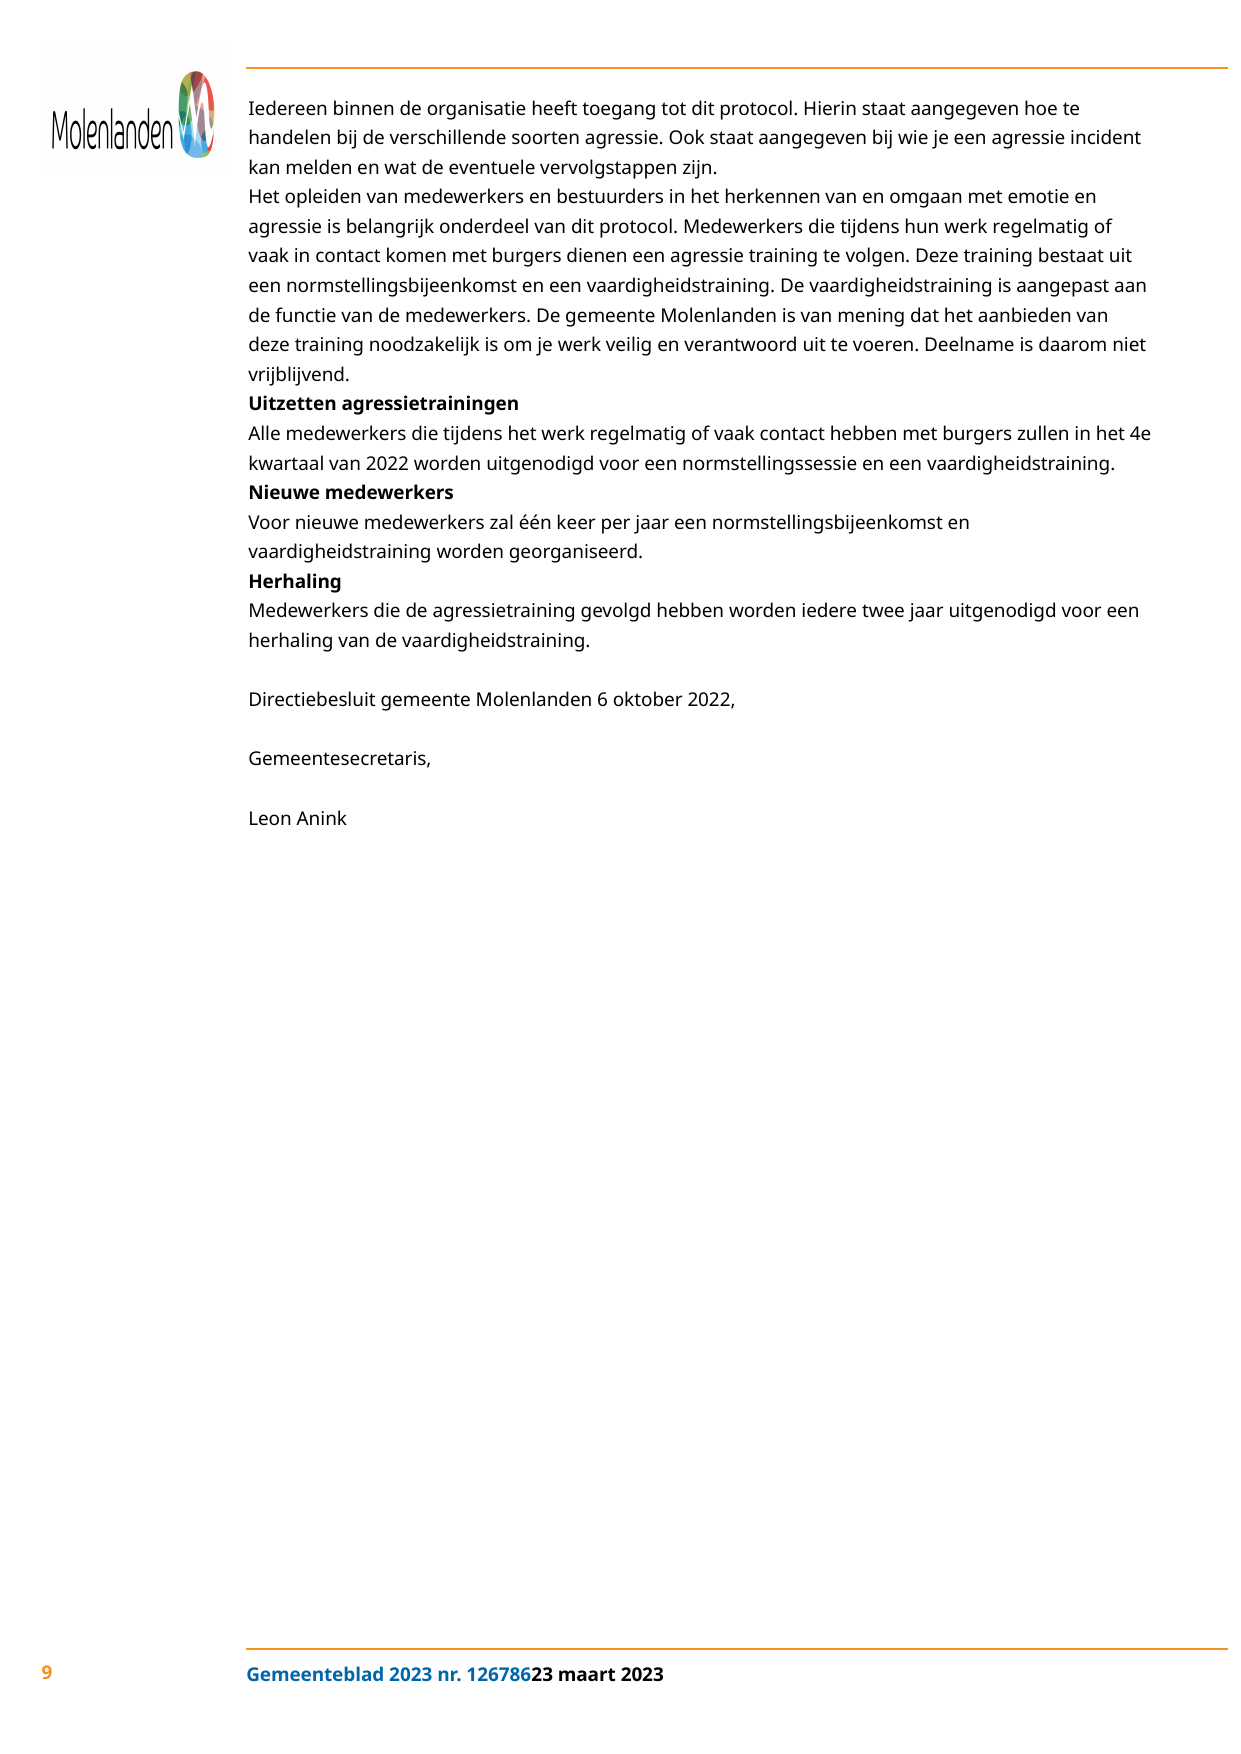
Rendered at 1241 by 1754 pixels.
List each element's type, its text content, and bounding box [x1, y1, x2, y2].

text Voor nieuwe medewerkers zal één keer per jaar een normstellingsbijeenkomst en vaardigheidstraining worden georganiseerd. [248, 509, 1152, 564]
text Iedereen binnen de organisatie heeft toegang tot dit protocol. Hierin staat aangegeven hoe te handelen bij de verschillende soorten agressie. Ook staat aangegeven bij wie je een agressie incident kan melden en wat de eventuele vervolgstappen zijn. [248, 95, 1152, 180]
text Directiebesluit gemeente Molenlanden 6 oktober 2022, [248, 686, 1152, 712]
text Herhaling [248, 568, 1152, 594]
text Uitzetten agressietrainingen [248, 391, 1152, 416]
text Nieuwe medewerkers [248, 479, 1152, 505]
text Alle medewerkers die tijdens het werk regelmatig of vaak contact hebben met burgers zullen in het 4e kwartaal van 2022 worden uitgenodigd voor een normstellingssessie en een vaardigheidstraining. [248, 420, 1152, 476]
text Leon Anink [248, 805, 1152, 831]
text Het opleiden van medewerkers en bestuurders in het herkennen van en omgaan met emotie en agressie is belangrijk onderdeel van dit protocol. Medewerkers die tijdens hun werk regelmatig of vaak in contact komen met burgers dienen een agressie training te volgen. Deze training bestaat uit een normstellingsbijeenkomst en een vaardigheidstraining. De vaardigheidstraining is aangepast aan de functie van de medewerkers. De gemeente Molenlanden is van mening dat het aanbieden van deze training noodzakelijk is om je werk veilig en verantwoord uit te voeren. Deelname is daarom niet vrijblijvend. [248, 183, 1152, 387]
text Medewerkers die de agressietraining gevolgd hebben worden iedere twee jaar uitgenodigd voor een herhaling van de vaardigheidstraining. [248, 598, 1152, 653]
text Gemeentesecretaris, [248, 746, 1152, 771]
picture [41, 47, 231, 172]
